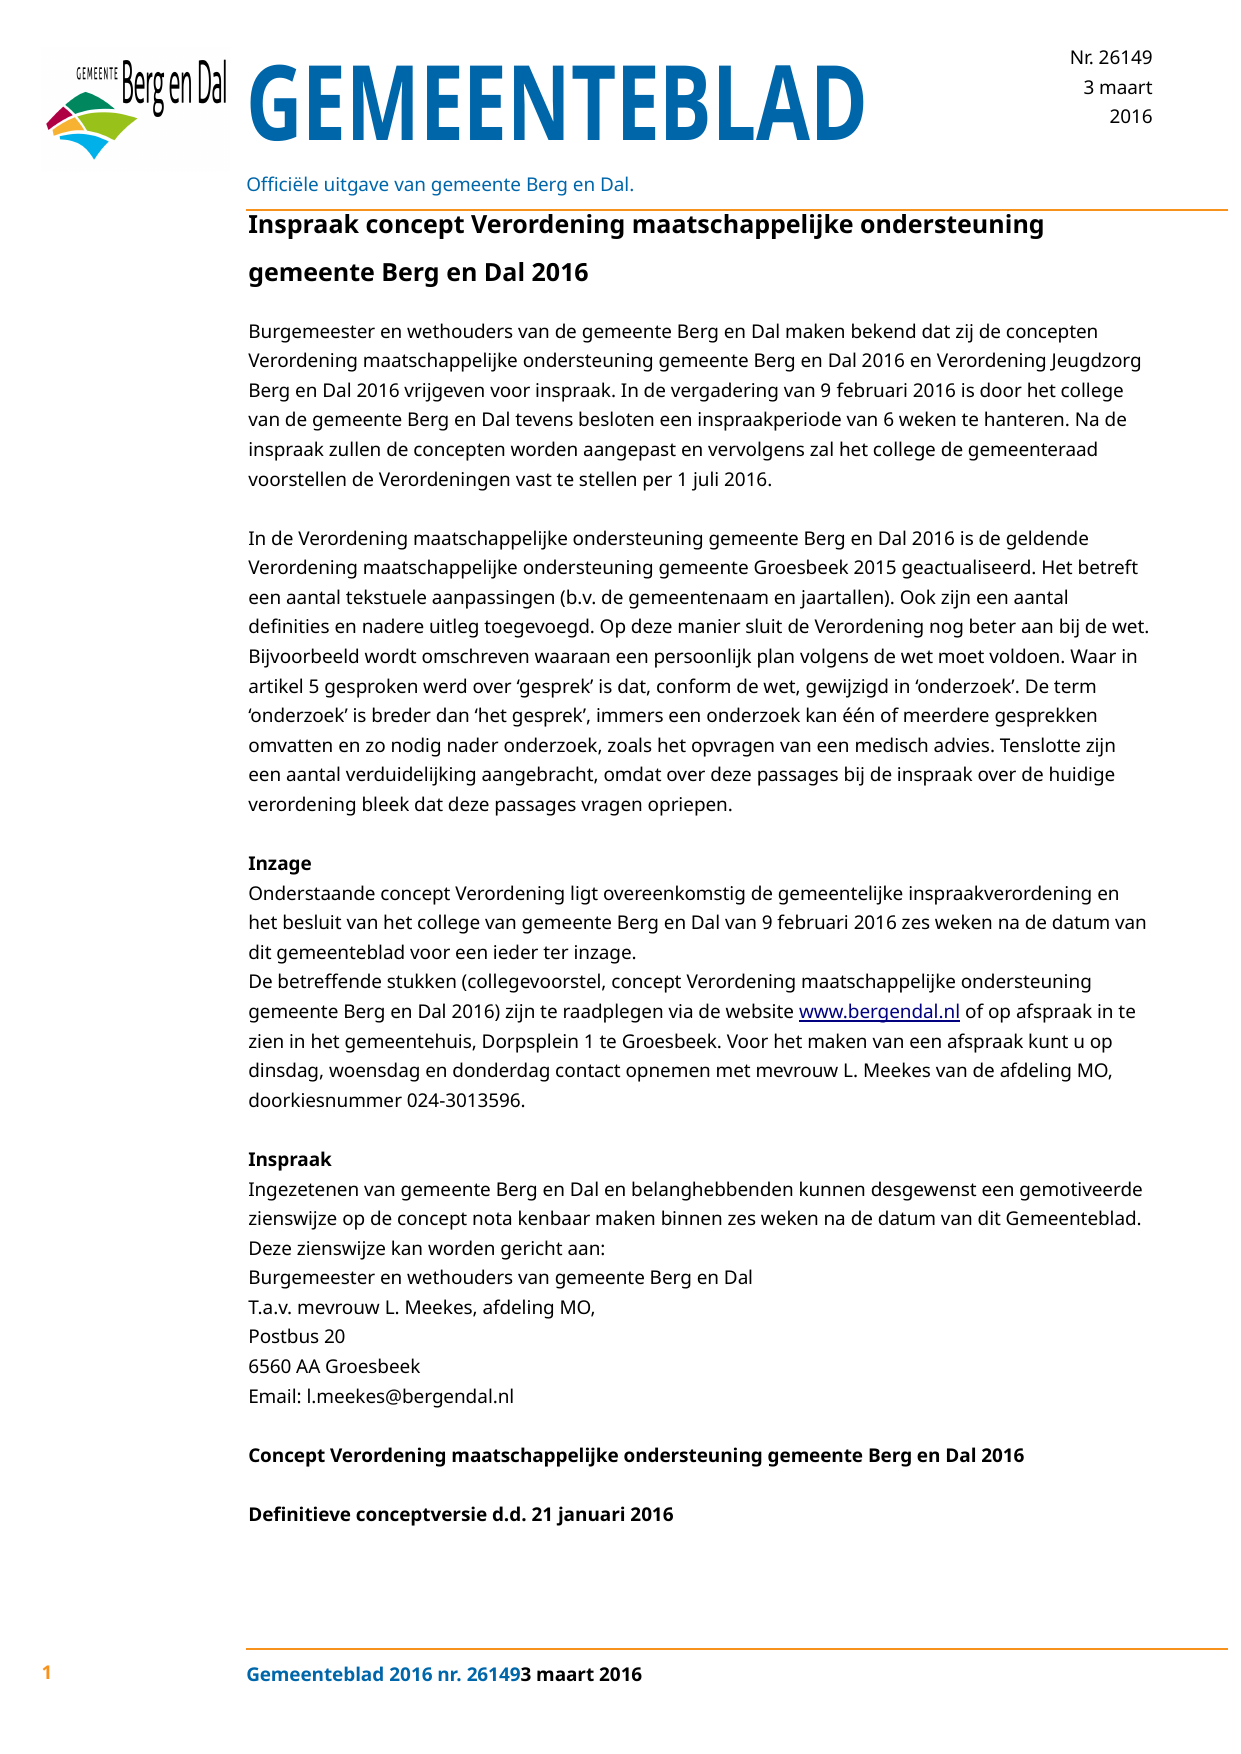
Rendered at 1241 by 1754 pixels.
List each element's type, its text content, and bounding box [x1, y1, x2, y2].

text Inspraak concept Verordening maatschappelijke ondersteuning gemeente Berg en Dal 2016 [248, 211, 1152, 288]
text Definitieve conceptversie d.d. 21 januari 2016 [248, 1501, 1152, 1527]
text Burgemeester en wethouders van gemeente Berg en Dal [248, 1264, 1152, 1290]
text De betreffende stukken (collegevoorstel, concept Verordening maatschappelijke ondersteuning gemeente Berg en Dal 2016) zijn te raadplegen via de website www.bergendal.nl of op afspraak in te zien in het gemeentehuis, Dorpsplein 1 te Groesbeek. Voor het maken van een afspraak kunt u op dinsdag, woensdag en donderdag contact opnemen met mevrouw L. Meekes van de afdeling MO, doorkiesnummer 024-3013596. [248, 969, 1152, 1113]
text Ingezetenen van gemeente Berg en Dal en belanghebbenden kunnen desgewenst een gemotiveerde zienswijze op de concept nota kenbaar maken binnen zes weken na de datum van dit Gemeenteblad. [248, 1176, 1152, 1231]
picture [41, 47, 231, 172]
text In de Verordening maatschappelijke ondersteuning gemeente Berg en Dal 2016 is de geldende Verordening maatschappelijke ondersteuning gemeente Groesbeek 2015 geactualiseerd. Het betreft een aantal tekstuele aanpassingen (b.v. de gemeentenaam en jaartallen). Ook zijn een aantal definities en nadere uitleg toegevoegd. Op deze manier sluit de Verordening nog beter aan bij de wet. Bijvoorbeeld wordt omschreven waaraan een persoonlijk plan volgens de wet moet voldoen. Waar in artikel 5 gesproken werd over ‘gesprek’ is dat, conform de wet, gewijzigd in ‘onderzoek’. De term ‘onderzoek’ is breder dan ‘het gesprek’, immers een onderzoek kan één of meerdere gesprekken omvatten en zo nodig nader onderzoek, zoals het opvragen van een medisch advies. Tenslotte zijn een aantal verduidelijking aangebracht, omdat over deze passages bij de inspraak over de huidige verordening bleek dat deze passages vragen opriepen. [248, 525, 1152, 817]
text Burgemeester en wethouders van de gemeente Berg en Dal maken bekend dat zij de concepten Verordening maatschappelijke ondersteuning gemeente Berg en Dal 2016 en Verordening Jeugdzorg Berg en Dal 2016 vrijgeven voor inspraak. In de vergadering van 9 februari 2016 is door het college van de gemeente Berg en Dal tevens besloten een inspraakperiode van 6 weken te hanteren. Na de inspraak zullen de concepten worden aangepast en vervolgens zal het college de gemeenteraad voorstellen de Verordeningen vast te stellen per 1 juli 2016. [248, 318, 1152, 492]
text Postbus 20 [248, 1324, 1152, 1349]
text Concept Verordening maatschappelijke ondersteuning gemeente Berg en Dal 2016 [248, 1442, 1152, 1468]
text Deze zienswijze kan worden gericht aan: [248, 1235, 1152, 1261]
text Email: l.meekes@bergendal.nl [248, 1383, 1152, 1409]
text T.a.v. mevrouw L. Meekes, afdeling MO, [248, 1294, 1152, 1320]
text 6560 AA Groesbeek [248, 1353, 1152, 1379]
text Inzage [248, 850, 1152, 876]
text Onderstaande concept Verordening ligt overeenkomstig de gemeentelijke inspraakverordening en het besluit van het college van gemeente Berg en Dal van 9 februari 2016 zes weken na de datum van dit gemeenteblad voor een ieder ter inzage. [248, 880, 1152, 965]
text Inspraak [248, 1146, 1152, 1172]
